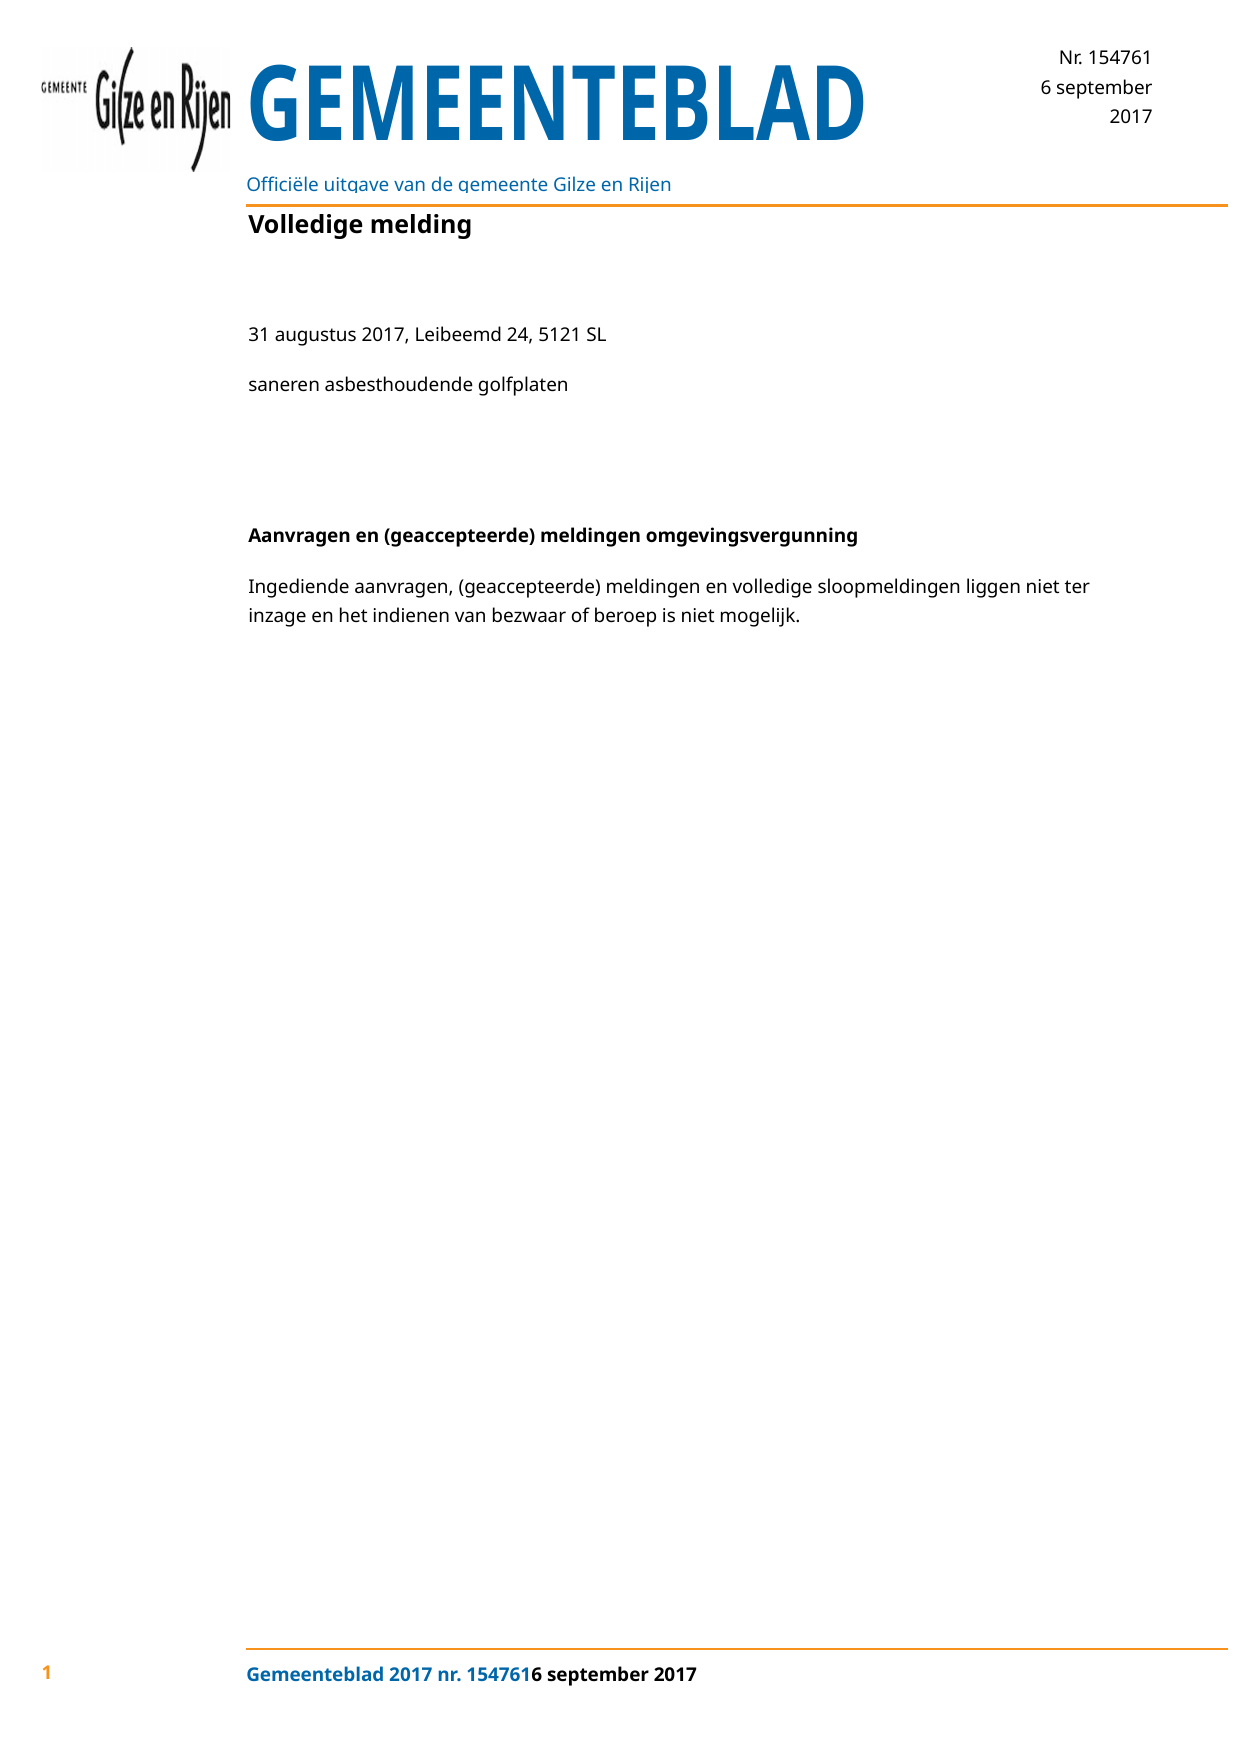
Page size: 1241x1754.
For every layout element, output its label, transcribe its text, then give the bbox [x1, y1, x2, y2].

text Ingediende aanvragen, (geaccepteerde) meldingen en volledige sloopmeldingen liggen niet ter inzage en het indienen van bezwaar of beroep is niet mogelijk. [248, 573, 1152, 628]
picture [41, 47, 231, 172]
text Volledige melding [248, 207, 1152, 241]
text Aanvragen en (geaccepteerde) meldingen omgevingsvergunning [248, 522, 1152, 548]
text saneren asbesthoudende golfplaten [248, 371, 1152, 397]
text 31 augustus 2017, Leibeemd 24, 5121 SL [248, 321, 1152, 346]
